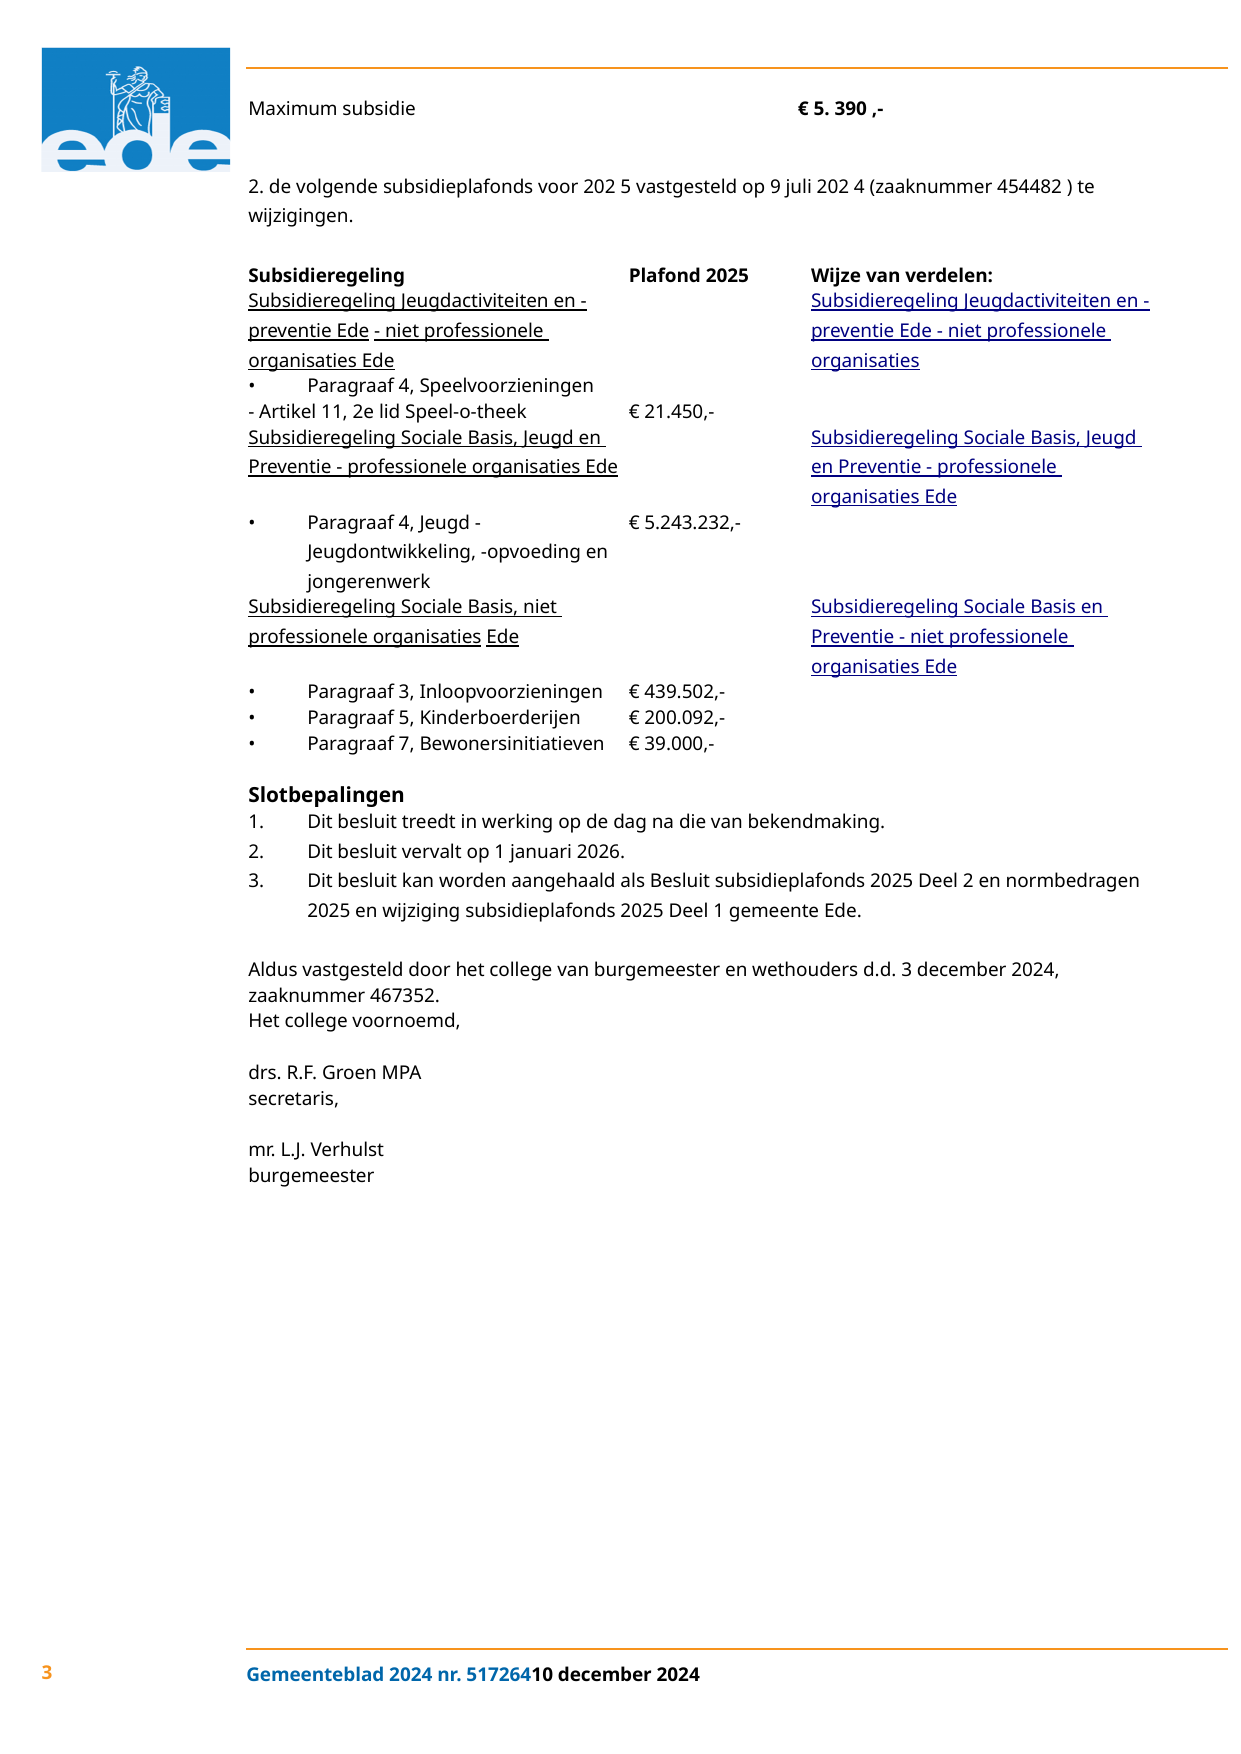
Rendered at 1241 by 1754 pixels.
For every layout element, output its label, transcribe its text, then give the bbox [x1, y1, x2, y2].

table_header Plafond 2025 [629, 262, 811, 288]
table_cell Subsidieregeling Sociale Basis, niet professionele organisaties Ede [248, 594, 628, 679]
text secretaris, [248, 1085, 1152, 1111]
table_cell € 5.243.232,- [629, 509, 811, 594]
table_cell Paragraaf 3, Inloopvoorzieningen [248, 679, 628, 704]
table_cell [629, 424, 811, 509]
table_cell Subsidieregeling Jeugdactiviteiten en -preventie Ede - niet professionele organisaties Ede [248, 288, 628, 372]
table_cell [811, 509, 1152, 594]
table_cell Paragraaf 4, Jeugd - Jeugdontwikkeling, -opvoeding en jongerenwerk [248, 509, 628, 594]
table_cell Subsidieregeling Sociale Basis, Jeugd en Preventie - professionele organisaties Ede [811, 424, 1152, 509]
list Dit besluit kan worden aangehaald als Besluit subsidieplafonds 2025 Deel 2 en normbedragen 2025 en wijziging subsidieplafonds 2025 Deel 1 gemeente Ede. [248, 867, 1152, 923]
text Aldus vastgesteld door het college van burgemeester en wethouders d.d. 3 december 2024, zaaknummer 467352. [248, 956, 1152, 1008]
table_cell [811, 398, 1152, 424]
table_cell Paragraaf 7, Bewonersinitiatieven [248, 730, 628, 756]
text Slotbepalingen [248, 780, 1152, 808]
table_header Subsidieregeling [248, 262, 628, 288]
list Dit besluit treedt in werking op de dag na die van bekendmaking. [248, 808, 1152, 834]
table_cell € 21.450,- [629, 398, 811, 424]
table_cell Maximum subsidie [248, 95, 798, 121]
text Het college voornoemd, [248, 1008, 1152, 1033]
table_cell [629, 594, 811, 679]
table_cell Subsidieregeling Sociale Basis, Jeugd en Preventie - professionele organisaties Ede [248, 424, 628, 509]
table_cell Paragraaf 4, Speelvoorzieningen [248, 373, 628, 398]
table_cell Subsidieregeling Sociale Basis en Preventie - niet professionele organisaties Ede [811, 594, 1152, 679]
text mr. L.J. Verhulst [248, 1136, 1152, 1162]
table_cell [811, 704, 1152, 730]
table_cell Paragraaf 5, Kinderboerderijen [248, 704, 628, 730]
table_cell [811, 730, 1152, 756]
table_cell € 5. 390 ,- [798, 95, 1152, 121]
table_cell € 200.092,- [629, 704, 811, 730]
table_cell [811, 373, 1152, 398]
text 2. de volgende subsidieplafonds voor 202 5 vastgesteld op 9 juli 202 4 (zaaknummer 454482 ) te wijzigingen. [248, 173, 1152, 228]
table_cell Subsidieregeling Jeugdactiviteiten en -preventie Ede - niet professionele organisaties [811, 288, 1152, 372]
table_header Wijze van verdelen: [811, 262, 1152, 288]
table_cell € 439.502,- [629, 679, 811, 704]
table_cell [629, 288, 811, 372]
text drs. R.F. Groen MPA [248, 1059, 1152, 1085]
table_cell - Artikel 11, 2e lid Speel-o-theek [248, 398, 628, 424]
picture [41, 47, 231, 172]
table_cell [629, 373, 811, 398]
text burgemeester [248, 1162, 1152, 1188]
table_cell € 39.000,- [629, 730, 811, 756]
list Dit besluit vervalt op 1 januari 2026. [248, 838, 1152, 864]
table_cell [811, 679, 1152, 704]
